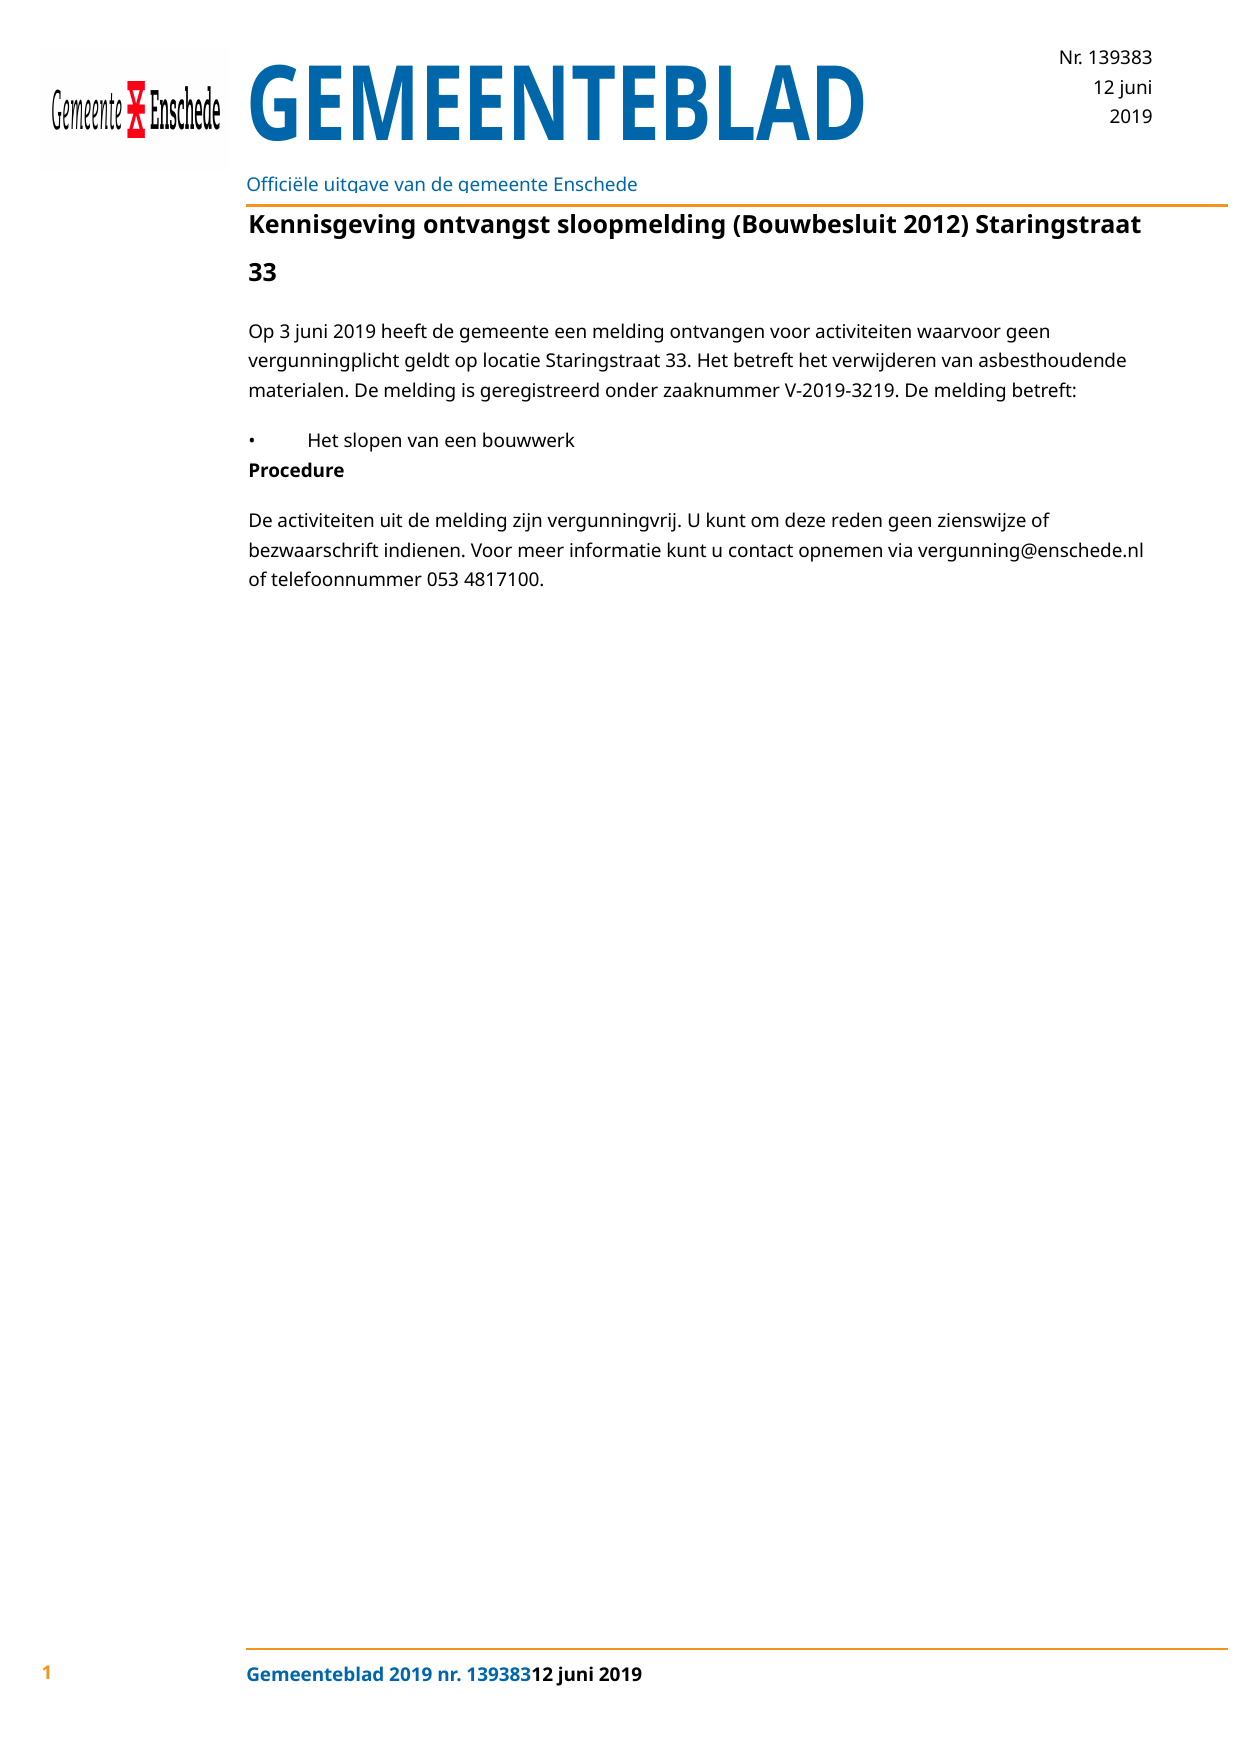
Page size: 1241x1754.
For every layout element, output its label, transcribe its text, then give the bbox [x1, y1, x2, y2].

text Kennisgeving ontvangst sloopmelding (Bouwbesluit 2012) Staringstraat 33 [248, 207, 1152, 288]
text Procedure [248, 457, 1152, 483]
picture [41, 47, 231, 172]
text Op 3 juni 2019 heeft de gemeente een melding ontvangen voor activiteiten waarvoor geen vergunningplicht geldt op locatie Staringstraat 33. Het betreft het verwijderen van asbesthoudende materialen. De melding is geregistreerd onder zaaknummer V-2019-3219. De melding betreft: [248, 318, 1152, 403]
text De activiteiten uit de melding zijn vergunningvrij. U kunt om deze reden geen zienswijze of bezwaarschrift indienen. Voor meer informatie kunt u contact opnemen via vergunning@enschede.nl of telefoonnummer 053 4817100. [248, 507, 1152, 592]
list Het slopen van een bouwwerk [248, 427, 1152, 453]
